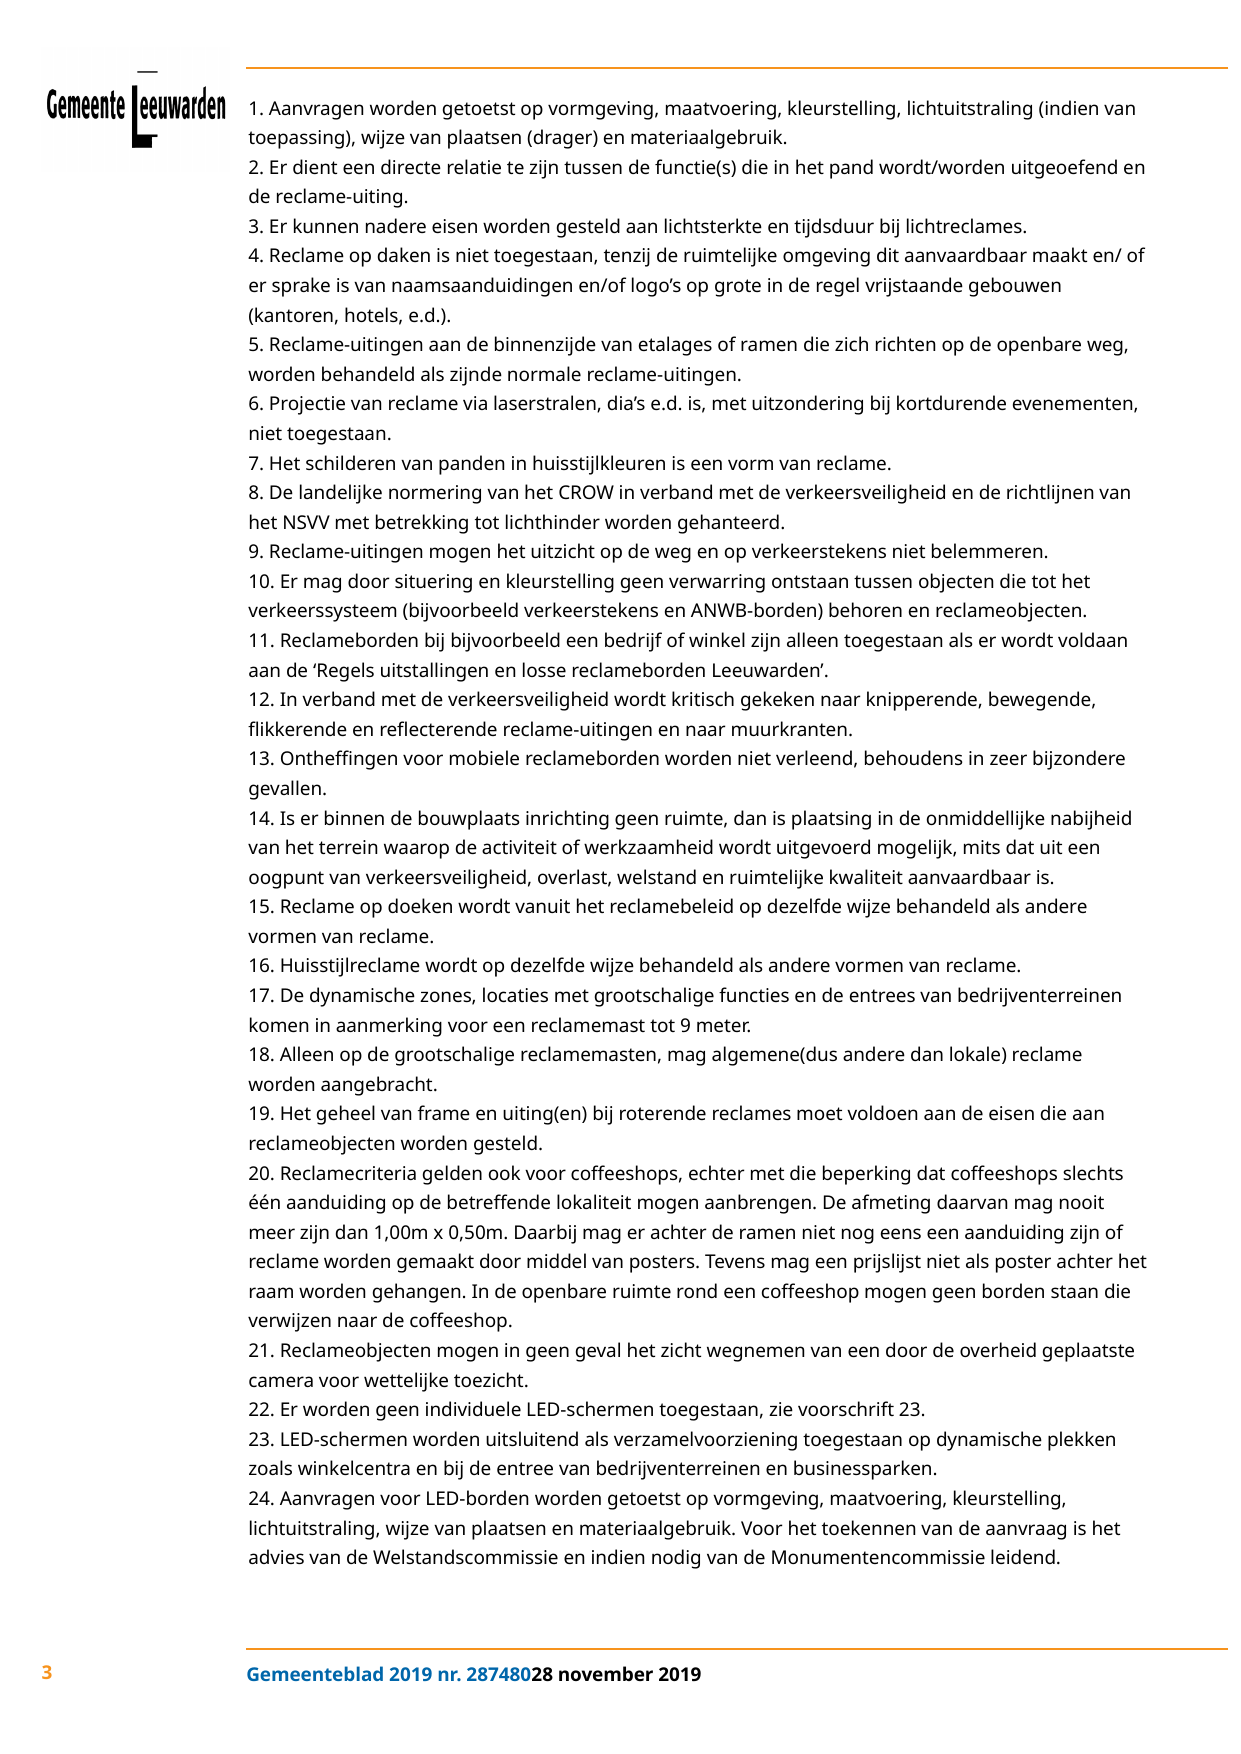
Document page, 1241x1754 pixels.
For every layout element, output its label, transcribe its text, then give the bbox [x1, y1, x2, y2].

text 14. Is er binnen de bouwplaats inrichting geen ruimte, dan is plaatsing in de onmiddellijke nabijheid van het terrein waarop de activiteit of werkzaamheid wordt uitgevoerd mogelijk, mits dat uit een oogpunt van verkeersveiligheid, overlast, welstand en ruimtelijke kwaliteit aanvaardbaar is. [248, 805, 1152, 890]
text 16. Huisstijlreclame wordt op dezelfde wijze behandeld als andere vormen van reclame. [248, 953, 1152, 978]
text 7. Het schilderen van panden in huisstijlkleuren is een vorm van reclame. [248, 450, 1152, 476]
text 12. In verband met de verkeersveiligheid wordt kritisch gekeken naar knipperende, bewegende, flikkerende en reflecterende reclame-uitingen en naar muurkranten. [248, 686, 1152, 742]
text 15. Reclame op doeken wordt vanuit het reclamebeleid op dezelfde wijze behandeld als andere vormen van reclame. [248, 893, 1152, 949]
text 20. Reclamecriteria gelden ook voor coffeeshops, echter met die beperking dat coffeeshops slechts één aanduiding op de betreffende lokaliteit mogen aanbrengen. De afmeting daarvan mag nooit meer zijn dan 1,00m x 0,50m. Daarbij mag er achter de ramen niet nog eens een aanduiding zijn of reclame worden gemaakt door middel van posters. Tevens mag een prijslijst niet als poster achter het raam worden gehangen. In de openbare ruimte rond een coffeeshop mogen geen borden staan die verwijzen naar de coffeeshop. [248, 1160, 1152, 1333]
text 10. Er mag door situering en kleurstelling geen verwarring ontstaan tussen objecten die tot het verkeerssysteem (bijvoorbeeld verkeerstekens en ANWB-borden) behoren en reclameobjecten. [248, 568, 1152, 623]
text 2. Er dient een directe relatie te zijn tussen de functie(s) die in het pand wordt/worden uitgeoefend en de reclame-uiting. [248, 154, 1152, 209]
picture [41, 47, 231, 172]
text 21. Reclameobjecten mogen in geen geval het zicht wegnemen van een door de overheid geplaatste camera voor wettelijke toezicht. [248, 1337, 1152, 1393]
text 11. Reclameborden bij bijvoorbeeld een bedrijf of winkel zijn alleen toegestaan als er wordt voldaan aan de ‘Regels uitstallingen en losse reclameborden Leeuwarden’. [248, 627, 1152, 683]
text 9. Reclame-uitingen mogen het uitzicht op de weg en op verkeerstekens niet belemmeren. [248, 538, 1152, 564]
text 23. LED-schermen worden uitsluitend als verzamelvoorziening toegestaan op dynamische plekken zoals winkelcentra en bij de entree van bedrijventerreinen en businessparken. [248, 1426, 1152, 1481]
text 6. Projectie van reclame via laserstralen, dia’s e.d. is, met uitzondering bij kortdurende evenementen, niet toegestaan. [248, 391, 1152, 446]
text 19. Het geheel van frame en uiting(en) bij roterende reclames moet voldoen aan de eisen die aan reclameobjecten worden gesteld. [248, 1101, 1152, 1156]
text 4. Reclame op daken is niet toegestaan, tenzij de ruimtelijke omgeving dit aanvaardbaar maakt en/ of er sprake is van naamsaanduidingen en/of logo’s op grote in de regel vrijstaande gebouwen (kantoren, hotels, e.d.). [248, 243, 1152, 328]
text 3. Er kunnen nadere eisen worden gesteld aan lichtsterkte en tijdsduur bij lichtreclames. [248, 213, 1152, 239]
text 18. Alleen op de grootschalige reclamemasten, mag algemene(dus andere dan lokale) reclame worden aangebracht. [248, 1041, 1152, 1097]
text 13. Ontheffingen voor mobiele reclameborden worden niet verleend, behoudens in zeer bijzondere gevallen. [248, 746, 1152, 801]
text 22. Er worden geen individuele LED-schermen toegestaan, zie voorschrift 23. [248, 1396, 1152, 1422]
text 17. De dynamische zones, locaties met grootschalige functies en de entrees van bedrijventerreinen komen in aanmerking voor een reclamemast tot 9 meter. [248, 982, 1152, 1038]
text 5. Reclame-uitingen aan de binnenzijde van etalages of ramen die zich richten op de openbare weg, worden behandeld als zijnde normale reclame-uitingen. [248, 331, 1152, 387]
text 1. Aanvragen worden getoetst op vormgeving, maatvoering, kleurstelling, lichtuitstraling (indien van toepassing), wijze van plaatsen (drager) en materiaalgebruik. [248, 95, 1152, 150]
text 8. De landelijke normering van het CROW in verband met de verkeersveiligheid en de richtlijnen van het NSVV met betrekking tot lichthinder worden gehanteerd. [248, 479, 1152, 535]
text 24. Aanvragen voor LED-borden worden getoetst op vormgeving, maatvoering, kleurstelling, lichtuitstraling, wijze van plaatsen en materiaalgebruik. Voor het toekennen van de aanvraag is het advies van de Welstandscommissie en indien nodig van de Monumentencommissie leidend. [248, 1485, 1152, 1570]
